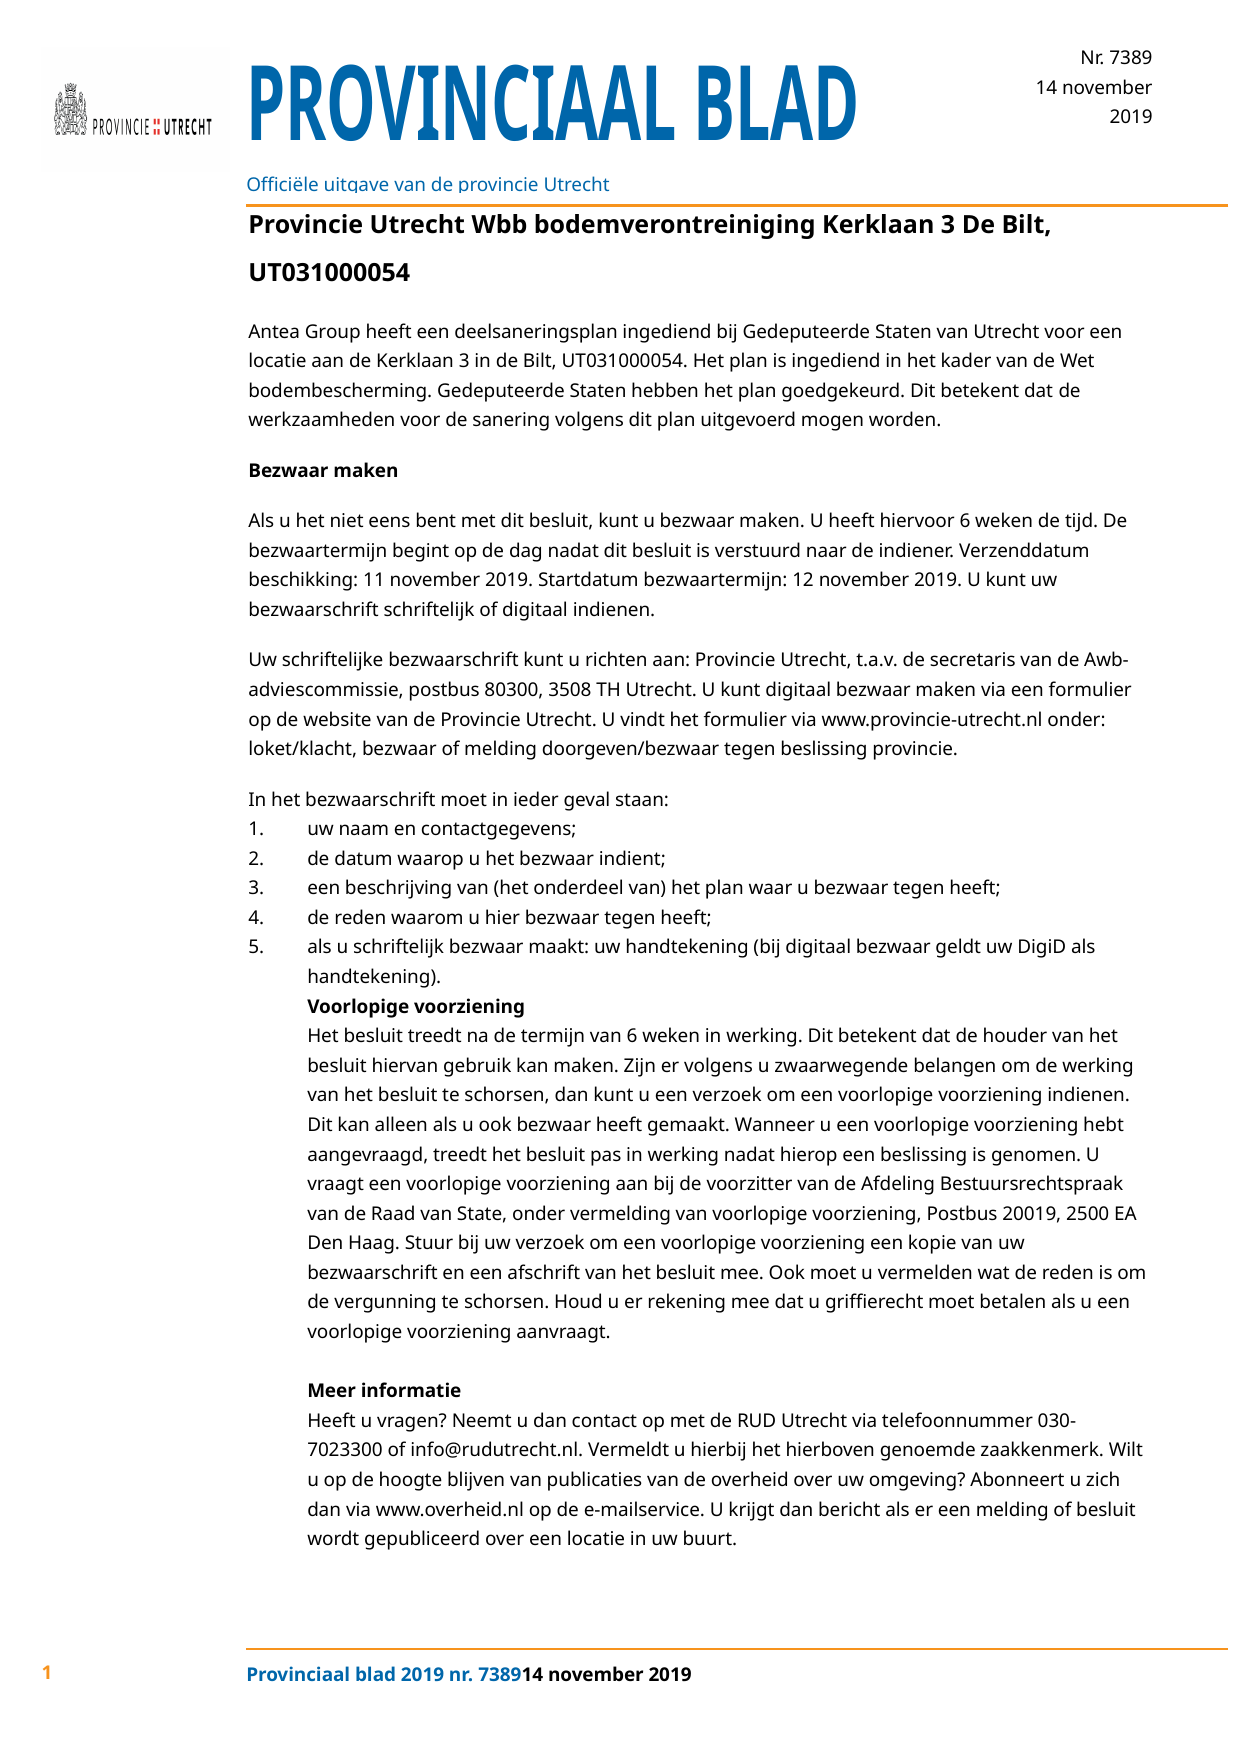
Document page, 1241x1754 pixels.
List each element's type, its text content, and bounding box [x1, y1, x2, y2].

text Als u het niet eens bent met dit besluit, kunt u bezwaar maken. U heeft hiervoor 6 weken de tijd. De bezwaartermijn begint op de dag nadat dit besluit is verstuurd naar de indiener. Verzenddatum beschikking: 11 november 2019. Startdatum bezwaartermijn: 12 november 2019. U kunt uw bezwaarschrift schriftelijk of digitaal indienen. [248, 507, 1152, 622]
text In het bezwaarschrift moet in ieder geval staan: [248, 786, 1152, 812]
list Heeft u vragen? Neemt u dan contact op met de RUD Utrecht via telefoonnummer 030-7023300 of info@rudutrecht.nl. Vermeldt u hierbij het hierboven genoemde zaakkenmerk. Wilt u op de hoogte blijven van publicaties van de overheid over uw omgeving? Abonneert u zich dan via www.overheid.nl op de e-mailservice. U krijgt dan bericht als er een melding of besluit wordt gepubliceerd over een locatie in uw buurt. [248, 1407, 1152, 1551]
list de reden waarom u hier bezwaar tegen heeft; [248, 904, 1152, 930]
picture [41, 47, 231, 172]
list de datum waarop u het bezwaar indient; [248, 845, 1152, 871]
list Meer informatie [248, 1377, 1152, 1403]
text Bezwaar maken [248, 457, 1152, 483]
text Provincie Utrecht Wbb bodemverontreiniging Kerklaan 3 De Bilt, UT031000054 [248, 207, 1152, 288]
text Antea Group heeft een deelsaneringsplan ingediend bij Gedeputeerde Staten van Utrecht voor een locatie aan de Kerklaan 3 in de Bilt, UT031000054. Het plan is ingediend in het kader van de Wet bodembescherming. Gedeputeerde Staten hebben het plan goedgekeurd. Dit betekent dat de werkzaamheden voor de sanering volgens dit plan uitgevoerd mogen worden. [248, 318, 1152, 432]
list een beschrijving van (het onderdeel van) het plan waar u bezwaar tegen heeft; [248, 874, 1152, 900]
list Voorlopige voorziening [248, 993, 1152, 1019]
text Uw schriftelijke bezwaarschrift kunt u richten aan: Provincie Utrecht, t.a.v. de secretaris van de Awb-adviescommissie, postbus 80300, 3508 TH Utrecht. U kunt digitaal bezwaar maken via een formulier op de website van de Provincie Utrecht. U vindt het formulier via www.provincie-utrecht.nl onder: loket/klacht, bezwaar of melding doorgeven/bezwaar tegen beslissing provincie. [248, 647, 1152, 761]
list uw naam en contactgegevens; [248, 815, 1152, 841]
list als u schriftelijk bezwaar maakt: uw handtekening (bij digitaal bezwaar geldt uw DigiD als handtekening). [248, 934, 1152, 989]
list Het besluit treedt na de termijn van 6 weken in werking. Dit betekent dat de houder van het besluit hiervan gebruik kan maken. Zijn er volgens u zwaarwegende belangen om de werking van het besluit te schorsen, dan kunt u een verzoek om een voorlopige voorziening indienen. Dit kan alleen als u ook bezwaar heeft gemaakt. Wanneer u een voorlopige voorziening hebt aangevraagd, treedt het besluit pas in werking nadat hierop een beslissing is genomen. U vraagt een voorlopige voorziening aan bij de voorzitter van de Afdeling Bestuursrechtspraak van de Raad van State, onder vermelding van voorlopige voorziening, Postbus 20019, 2500 EA Den Haag. Stuur bij uw verzoek om een voorlopige voorziening een kopie van uw bezwaarschrift en een afschrift van het besluit mee. Ook moet u vermelden wat de reden is om de vergunning te schorsen. Houd u er rekening mee dat u griffierecht moet betalen als u een voorlopige voorziening aanvraagt. [248, 1022, 1152, 1344]
